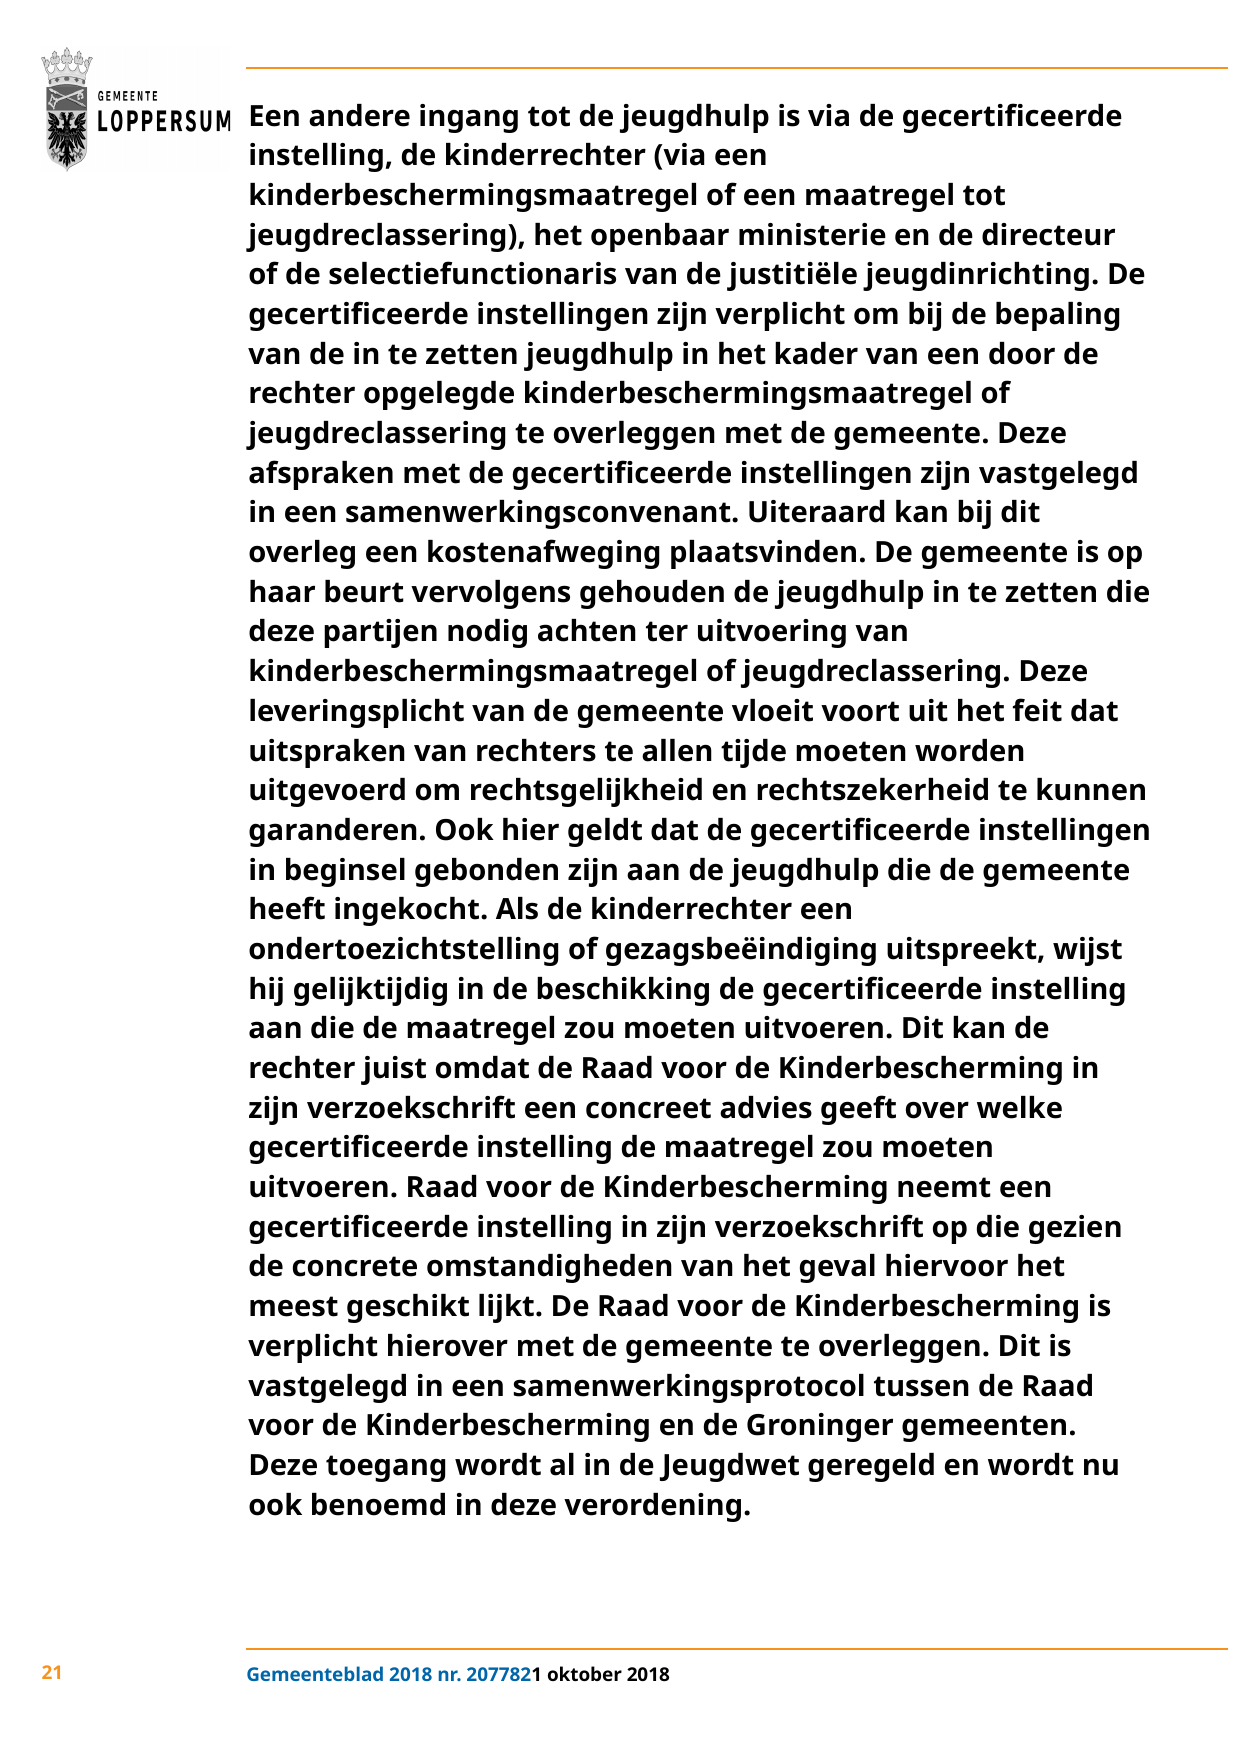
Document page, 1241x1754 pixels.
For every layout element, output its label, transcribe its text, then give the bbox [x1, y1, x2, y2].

text Een andere ingang tot de jeugdhulp is via de gecertificeerde instelling, de kinderrechter (via een kinderbeschermingsmaatregel of een maatregel tot jeugdreclassering), het openbaar ministerie en de directeur of de selectiefunctionaris van de justitiële jeugdinrichting. De gecertificeerde instellingen zijn verplicht om bij de bepaling van de in te zetten jeugdhulp in het kader van een door de rechter opgelegde kinderbeschermingsmaatregel of jeugdreclassering te overleggen met de gemeente. Deze afspraken met de gecertificeerde instellingen zijn vastgelegd in een samenwerkingsconvenant. Uiteraard kan bij dit overleg een kostenafweging plaatsvinden. De gemeente is op haar beurt vervolgens gehouden de jeugdhulp in te zetten die deze partijen nodig achten ter uitvoering van kinderbeschermingsmaatregel of jeugdreclassering. Deze leveringsplicht van de gemeente vloeit voort uit het feit dat uitspraken van rechters te allen tijde moeten worden uitgevoerd om rechtsgelijkheid en rechtszekerheid te kunnen garanderen. Ook hier geldt dat de gecertificeerde instellingen in beginsel gebonden zijn aan de jeugdhulp die de gemeente heeft ingekocht. Als de kinderrechter een ondertoezichtstelling of gezagsbeëindiging uitspreekt, wijst hij gelijktijdig in de beschikking de gecertificeerde instelling aan die de maatregel zou moeten uitvoeren. Dit kan de rechter juist omdat de Raad voor de Kinderbescherming in zijn verzoekschrift een concreet advies geeft over welke gecertificeerde instelling de maatregel zou moeten uitvoeren. Raad voor de Kinderbescherming neemt een gecertificeerde instelling in zijn verzoekschrift op die gezien de concrete omstandigheden van het geval hiervoor het meest geschikt lijkt. De Raad voor de Kinderbescherming is verplicht hierover met de gemeente te overleggen. Dit is vastgelegd in een samenwerkingsprotocol tussen de Raad voor de Kinderbescherming en de Groninger gemeenten. Deze toegang wordt al in de Jeugdwet geregeld en wordt nu ook benoemd in deze verordening. [248, 95, 1152, 1523]
picture [41, 47, 231, 172]
